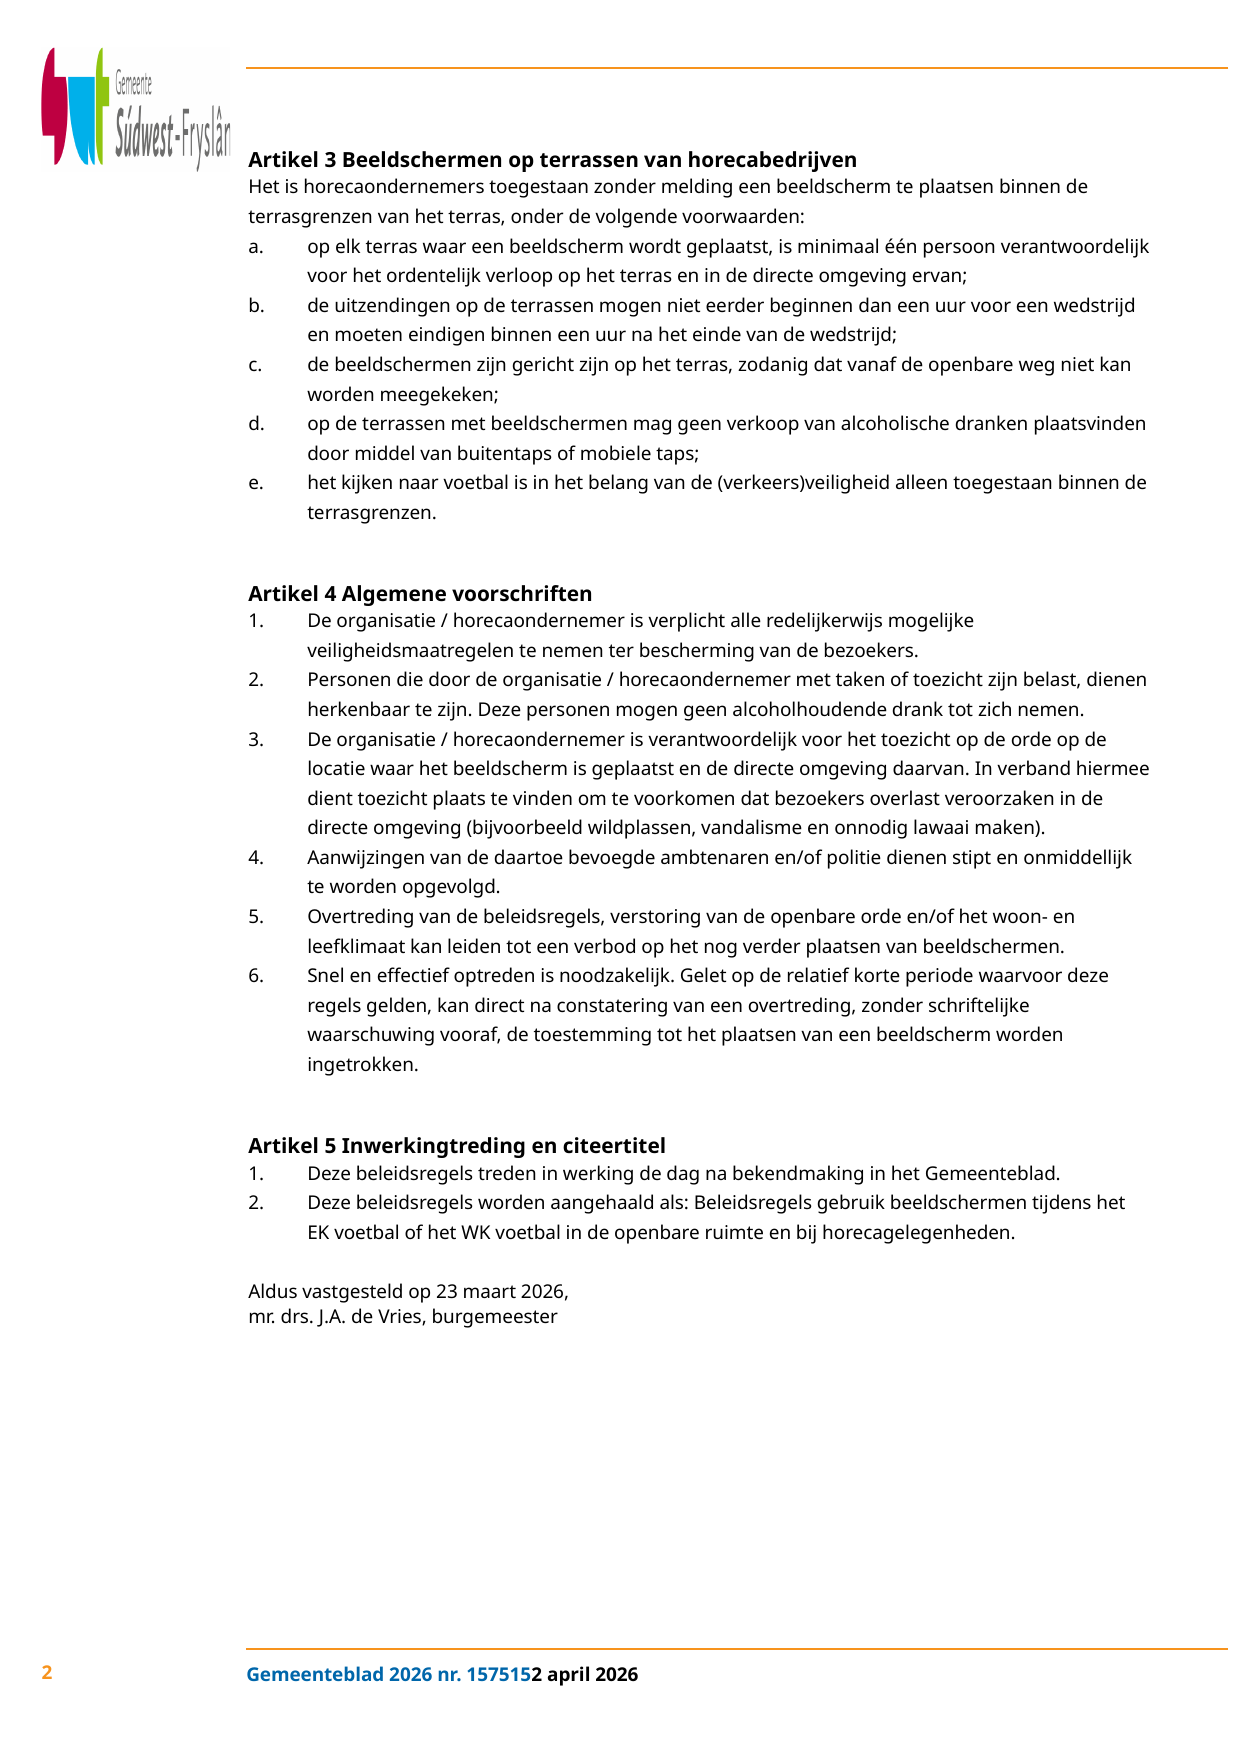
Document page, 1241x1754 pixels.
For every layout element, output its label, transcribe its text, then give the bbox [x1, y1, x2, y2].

list De organisatie / horecaondernemer is verplicht alle redelijkerwijs mogelijke veiligheidsmaatregelen te nemen ter bescherming van de bezoekers. [248, 607, 1152, 663]
list Deze beleidsregels worden aangehaald als: Beleidsregels gebruik beeldschermen tijdens het EK voetbal of het WK voetbal in de openbare ruimte en bij horecagelegenheden. [248, 1189, 1152, 1244]
text mr. drs. J.A. de Vries, burgemeester [248, 1304, 1152, 1329]
text Artikel 4 Algemene voorschriften [248, 579, 1152, 607]
list Personen die door de organisatie / horecaondernemer met taken of toezicht zijn belast, dienen herkenbaar te zijn. Deze personen mogen geen alcoholhoudende drank tot zich nemen. [248, 667, 1152, 722]
list Snel en effectief optreden is noodzakelijk. Gelet op de relatief korte periode waarvoor deze regels gelden, kan direct na constatering van een overtreding, zonder schriftelijke waarschuwing vooraf, de toestemming tot het plaatsen van een beeldscherm worden ingetrokken. [248, 962, 1152, 1077]
list op de terrassen met beeldschermen mag geen verkoop van alcoholische dranken plaatsvinden door middel van buitentaps of mobiele taps; [248, 410, 1152, 466]
list Deze beleidsregels treden in werking de dag na bekendmaking in het Gemeenteblad. [248, 1160, 1152, 1185]
list op elk terras waar een beeldscherm wordt geplaatst, is minimaal één persoon verantwoordelijk voor het ordentelijk verloop op het terras en in de directe omgeving ervan; [248, 233, 1152, 288]
text Artikel 3 Beeldschermen op terrassen van horecabedrijven [248, 145, 1152, 174]
picture [41, 47, 231, 172]
text Artikel 5 Inwerkingtreding en citeertitel [248, 1131, 1152, 1160]
text Het is horecaondernemers toegestaan zonder melding een beeldscherm te plaatsen binnen de terrasgrenzen van het terras, onder de volgende voorwaarden: [248, 174, 1152, 229]
text Aldus vastgesteld op 23 maart 2026, [248, 1278, 1152, 1304]
list de beeldschermen zijn gericht zijn op het terras, zodanig dat vanaf de openbare weg niet kan worden meegekeken; [248, 351, 1152, 406]
list Overtreding van de beleidsregels, verstoring van de openbare orde en/of het woon- en leefklimaat kan leiden tot een verbod op het nog verder plaatsen van beeldschermen. [248, 903, 1152, 959]
list De organisatie / horecaondernemer is verantwoordelijk voor het toezicht op de orde op de locatie waar het beeldscherm is geplaatst en de directe omgeving daarvan. In verband hiermee dient toezicht plaats te vinden om te voorkomen dat bezoekers overlast veroorzaken in de directe omgeving (bijvoorbeeld wildplassen, vandalisme en onnodig lawaai maken). [248, 726, 1152, 840]
list Aanwijzingen van de daartoe bevoegde ambtenaren en/of politie dienen stipt en onmiddellijk te worden opgevolgd. [248, 844, 1152, 899]
list de uitzendingen op de terrassen mogen niet eerder beginnen dan een uur voor een wedstrijd en moeten eindigen binnen een uur na het einde van de wedstrijd; [248, 292, 1152, 347]
list het kijken naar voetbal is in het belang van de (verkeers)veiligheid alleen toegestaan binnen de terrasgrenzen. [248, 469, 1152, 525]
